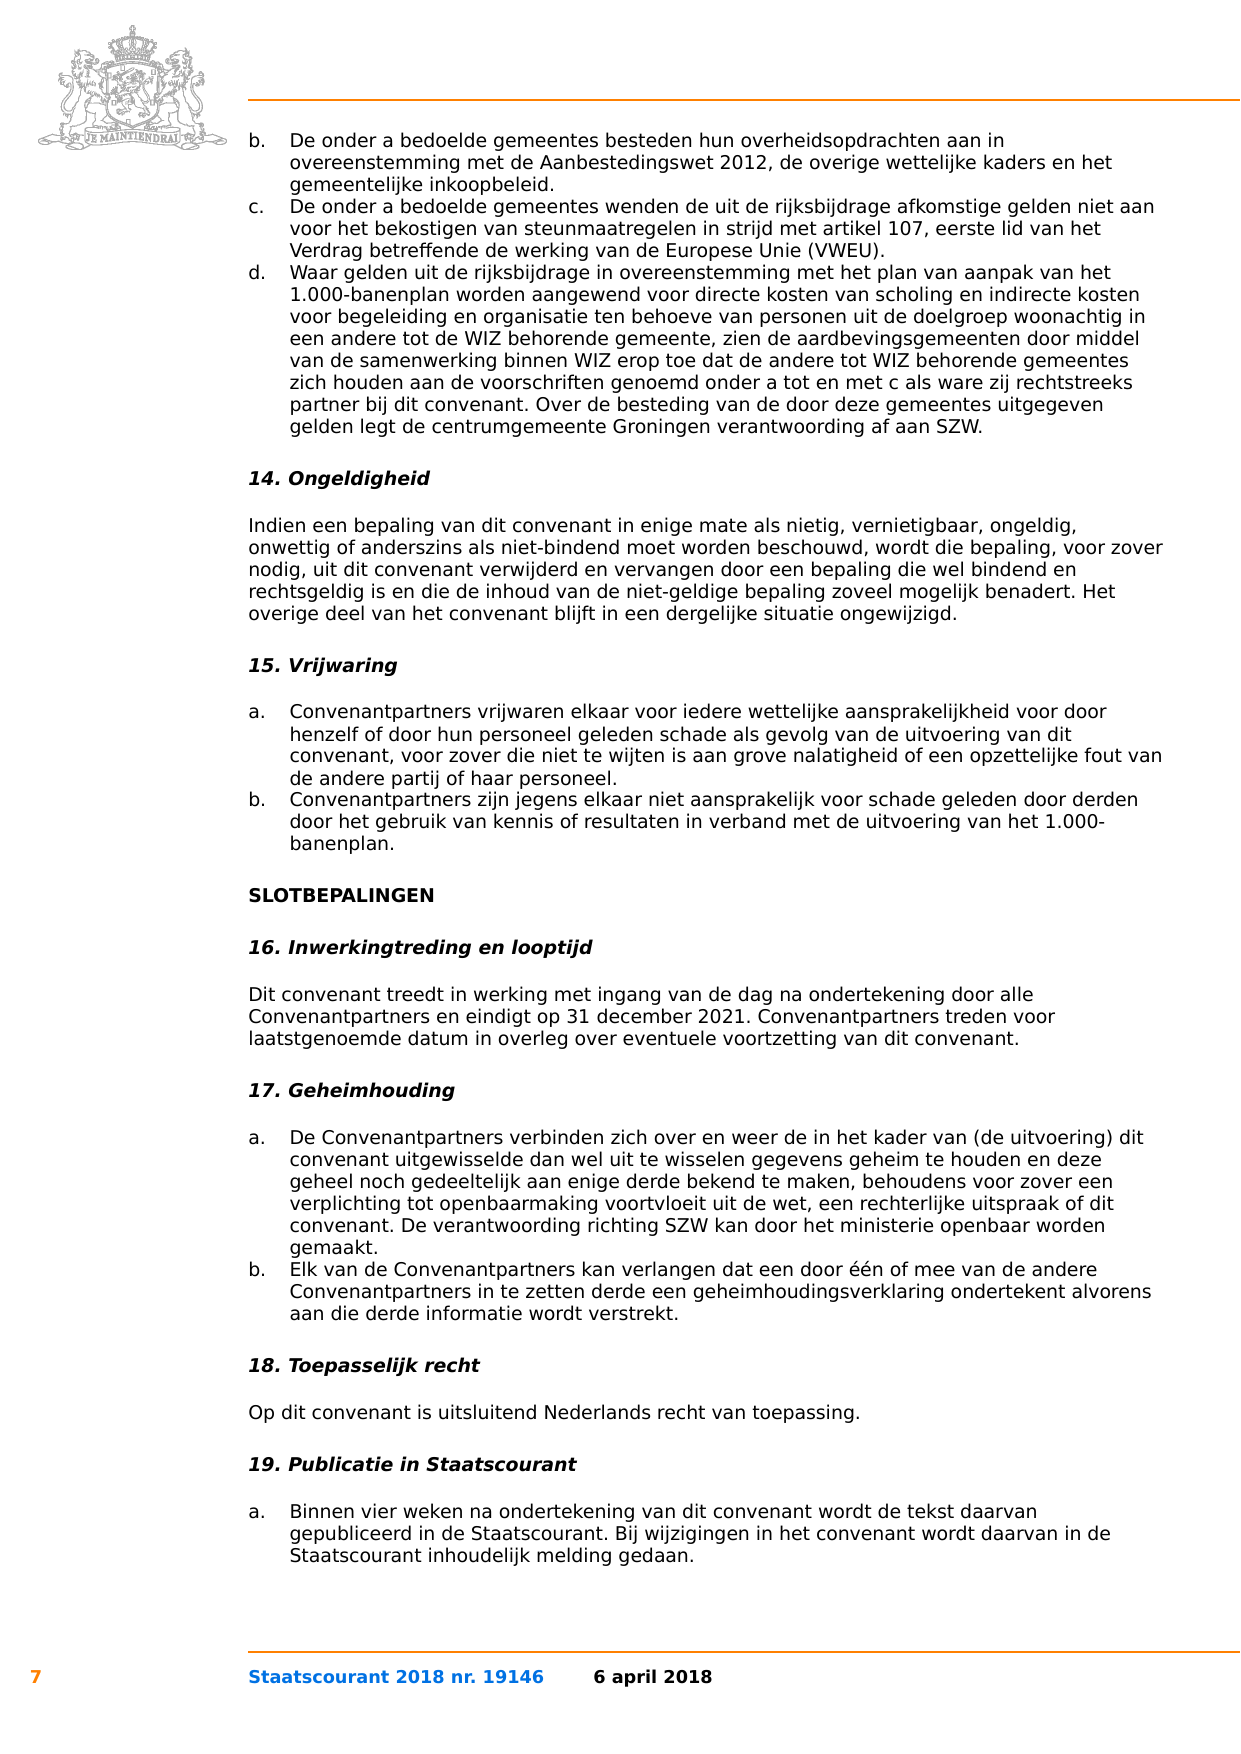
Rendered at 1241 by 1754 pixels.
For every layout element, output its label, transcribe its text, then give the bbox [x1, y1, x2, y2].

subtitle 17. Geheimhouding [248, 1080, 1163, 1102]
subtitle 14. Ongeldigheid [248, 468, 1163, 489]
text a. Convenantpartners vrijwaren elkaar voor iedere wettelijke aansprakelijkheid voor door henzelf of door hun personeel geleden schade als gevolg van de uitvoering van dit convenant, voor zover die niet te wijten is aan grove nalatigheid of een opzettelijke fout van de andere partij of haar personeel. [248, 701, 1163, 789]
text a. De Convenantpartners verbinden zich over en weer de in het kader van (de uitvoering) dit convenant uitgewisselde dan wel uit te wisselen gegevens geheim te houden en deze geheel noch gedeeltelijk aan enige derde bekend te maken, behoudens voor zover een verplichting tot openbaarmaking voortvloeit uit de wet, een rechterlijke uitspraak of dit convenant. De verantwoording richting SZW kan door het ministerie openbaar worden gemaakt. [248, 1127, 1163, 1259]
subtitle 16. Inwerkingtreding en looptijd [248, 937, 1163, 959]
subtitle 15. Vrijwaring [248, 654, 1163, 676]
text b. De onder a bedoelde gemeentes besteden hun overheidsopdrachten aan in overeenstemming met de Aanbestedingswet 2012, de overige wettelijke kaders en het gemeentelijke inkoopbeleid. [248, 130, 1163, 196]
text b. Elk van de Convenantpartners kan verlangen dat een door één of mee van de andere Convenantpartners in te zetten derde een geheimhoudingsverklaring ondertekent alvorens aan die derde informatie wordt verstrekt. [248, 1259, 1163, 1325]
text Op dit convenant is uitsluitend Nederlands recht van toepassing. [248, 1402, 1163, 1424]
subtitle SLOTBEPALINGEN [248, 885, 1163, 907]
subtitle 18. Toepasselijk recht [248, 1355, 1163, 1377]
subtitle 19. Publicatie in Staatscourant [248, 1454, 1163, 1476]
text c. De onder a bedoelde gemeentes wenden de uit de rijksbijdrage afkomstige gelden niet aan voor het bekostigen van steunmaatregelen in strijd met artikel 107, eerste lid van het Verdrag betreffende de werking van de Europese Unie (VWEU). [248, 196, 1163, 262]
text Indien een bepaling van dit convenant in enige mate als nietig, vernietigbaar, ongeldig, onwettig of anderszins als niet-bindend moet worden beschouwd, wordt die bepaling, voor zover nodig, uit dit convenant verwijderd en vervangen door een bepaling die wel bindend en rechtsgeldig is en die de inhoud van de niet-geldige bepaling zoveel mogelijk benadert. Het overige deel van het convenant blijft in een dergelijke situatie ongewijzigd. [248, 514, 1163, 624]
text b. Convenantpartners zijn jegens elkaar niet aansprakelijk voor schade geleden door derden door het gebruik van kennis of resultaten in verband met de uitvoering van het 1.000-banenplan. [248, 789, 1163, 855]
text d. Waar gelden uit de rijksbijdrage in overeenstemming met het plan van aanpak van het 1.000-banenplan worden aangewend voor directe kosten van scholing en indirecte kosten voor begeleiding en organisatie ten behoeve van personen uit de doelgroep woonachtig in een andere tot de WIZ behorende gemeente, zien de aardbevingsgemeenten door middel van de samenwerking binnen WIZ erop toe dat de andere tot WIZ behorende gemeentes zich houden aan de voorschriften genoemd onder a tot en met c als ware zij rechtstreeks partner bij dit convenant. Over de besteding van de door deze gemeentes uitgegeven gelden legt de centrumgemeente Groningen verantwoording af aan SZW. [248, 262, 1163, 438]
text Dit convenant treedt in werking met ingang van de dag na ondertekening door alle Convenantpartners en eindigt op 31 december 2021. Convenantpartners treden voor laatstgenoemde datum in overleg over eventuele voortzetting van dit convenant. [248, 984, 1163, 1050]
text a. Binnen vier weken na ondertekening van dit convenant wordt de tekst daarvan gepubliceerd in de Staatscourant. Bij wijzigingen in het convenant wordt daarvan in de Staatscourant inhoudelijk melding gedaan. [248, 1501, 1163, 1567]
picture [38, 25, 227, 150]
